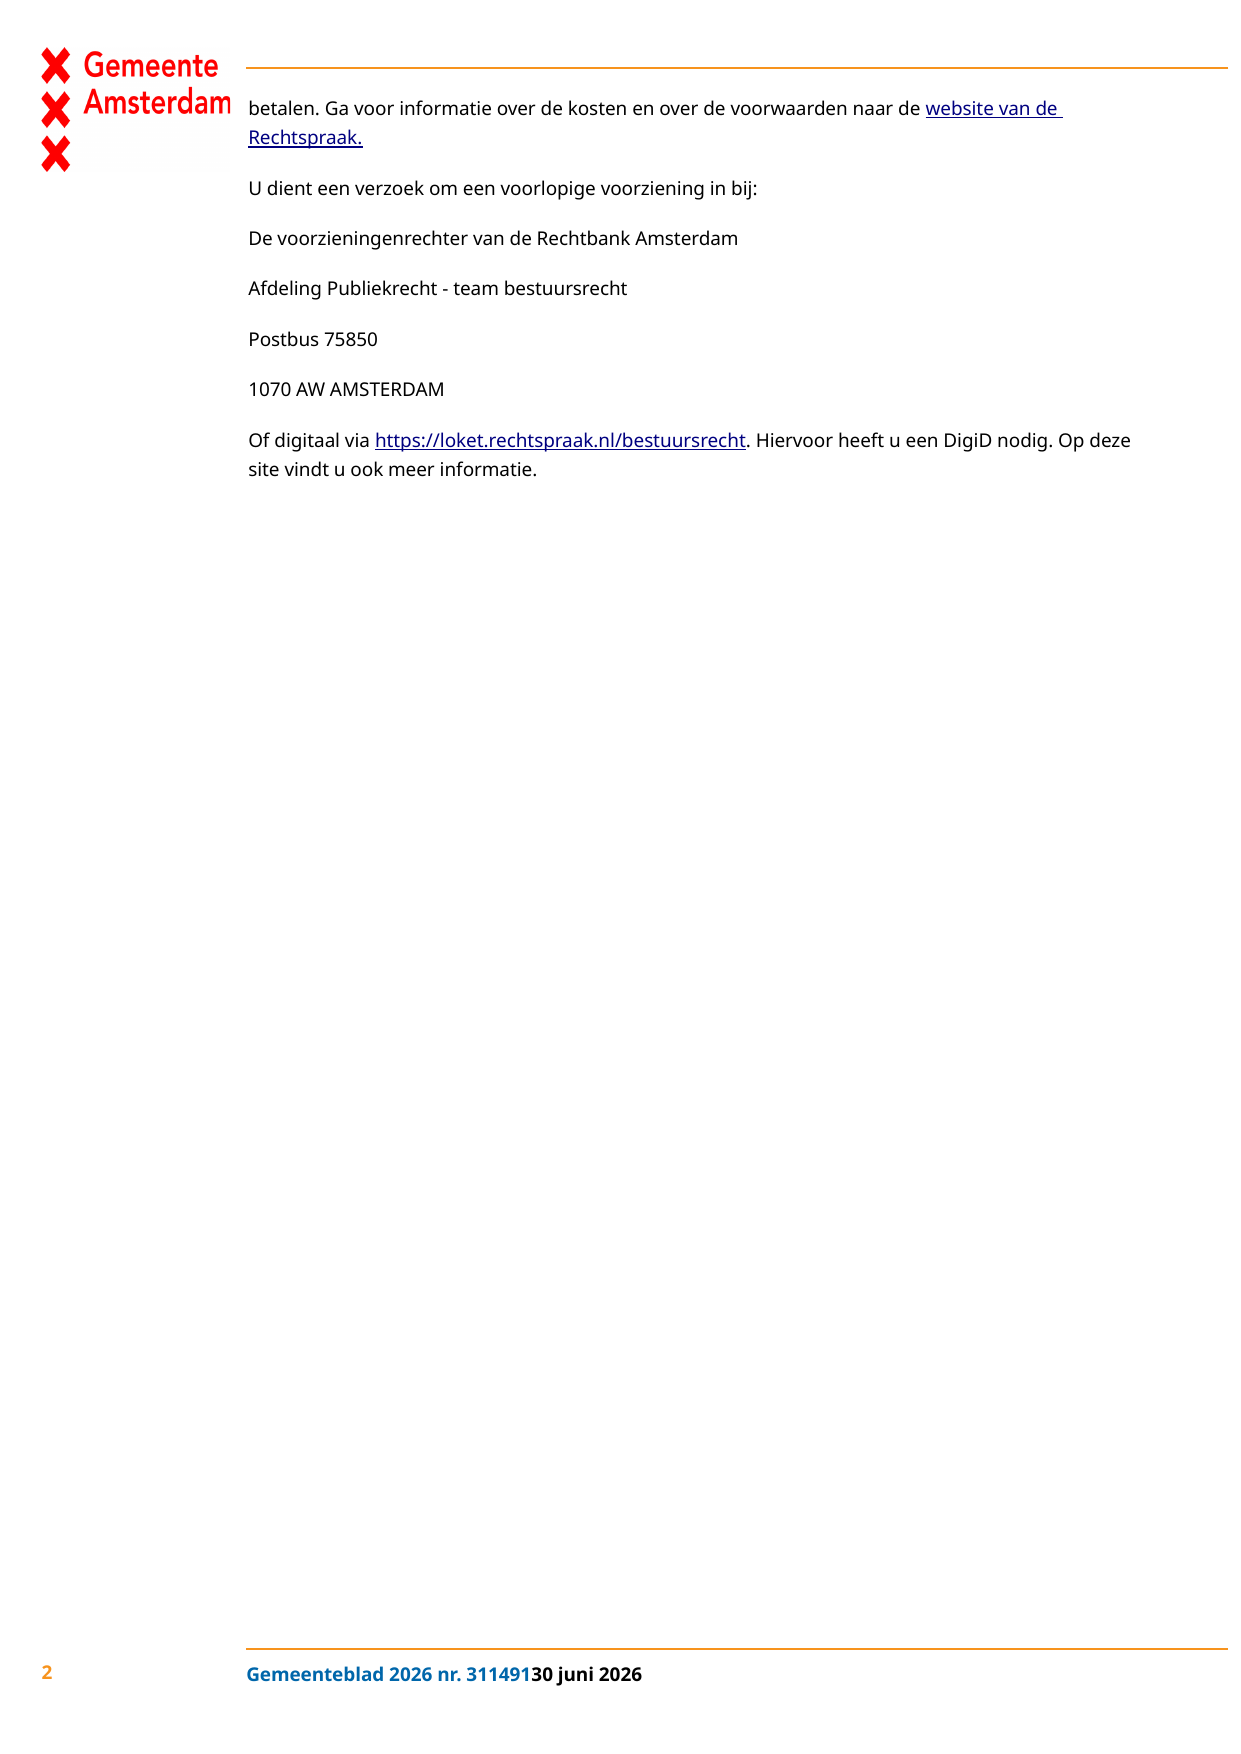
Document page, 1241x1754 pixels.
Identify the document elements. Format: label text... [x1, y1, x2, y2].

text Of digitaal via https://loket.rechtspraak.nl/bestuursrecht. Hiervoor heeft u een DigiD nodig. Op deze site vindt u ook meer informatie. [248, 427, 1152, 482]
text Postbus 75850 [248, 326, 1152, 352]
text 1070 AW AMSTERDAM [248, 376, 1152, 402]
text Afdeling Publiekrecht - team bestuursrecht [248, 276, 1152, 301]
text betalen. Ga voor informatie over de kosten en over de voorwaarden naar de website van de Rechtspraak. [248, 95, 1152, 150]
picture [41, 47, 231, 172]
text U dient een verzoek om een voorlopige voorziening in bij: [248, 175, 1152, 201]
text De voorzieningenrechter van de Rechtbank Amsterdam [248, 225, 1152, 251]
